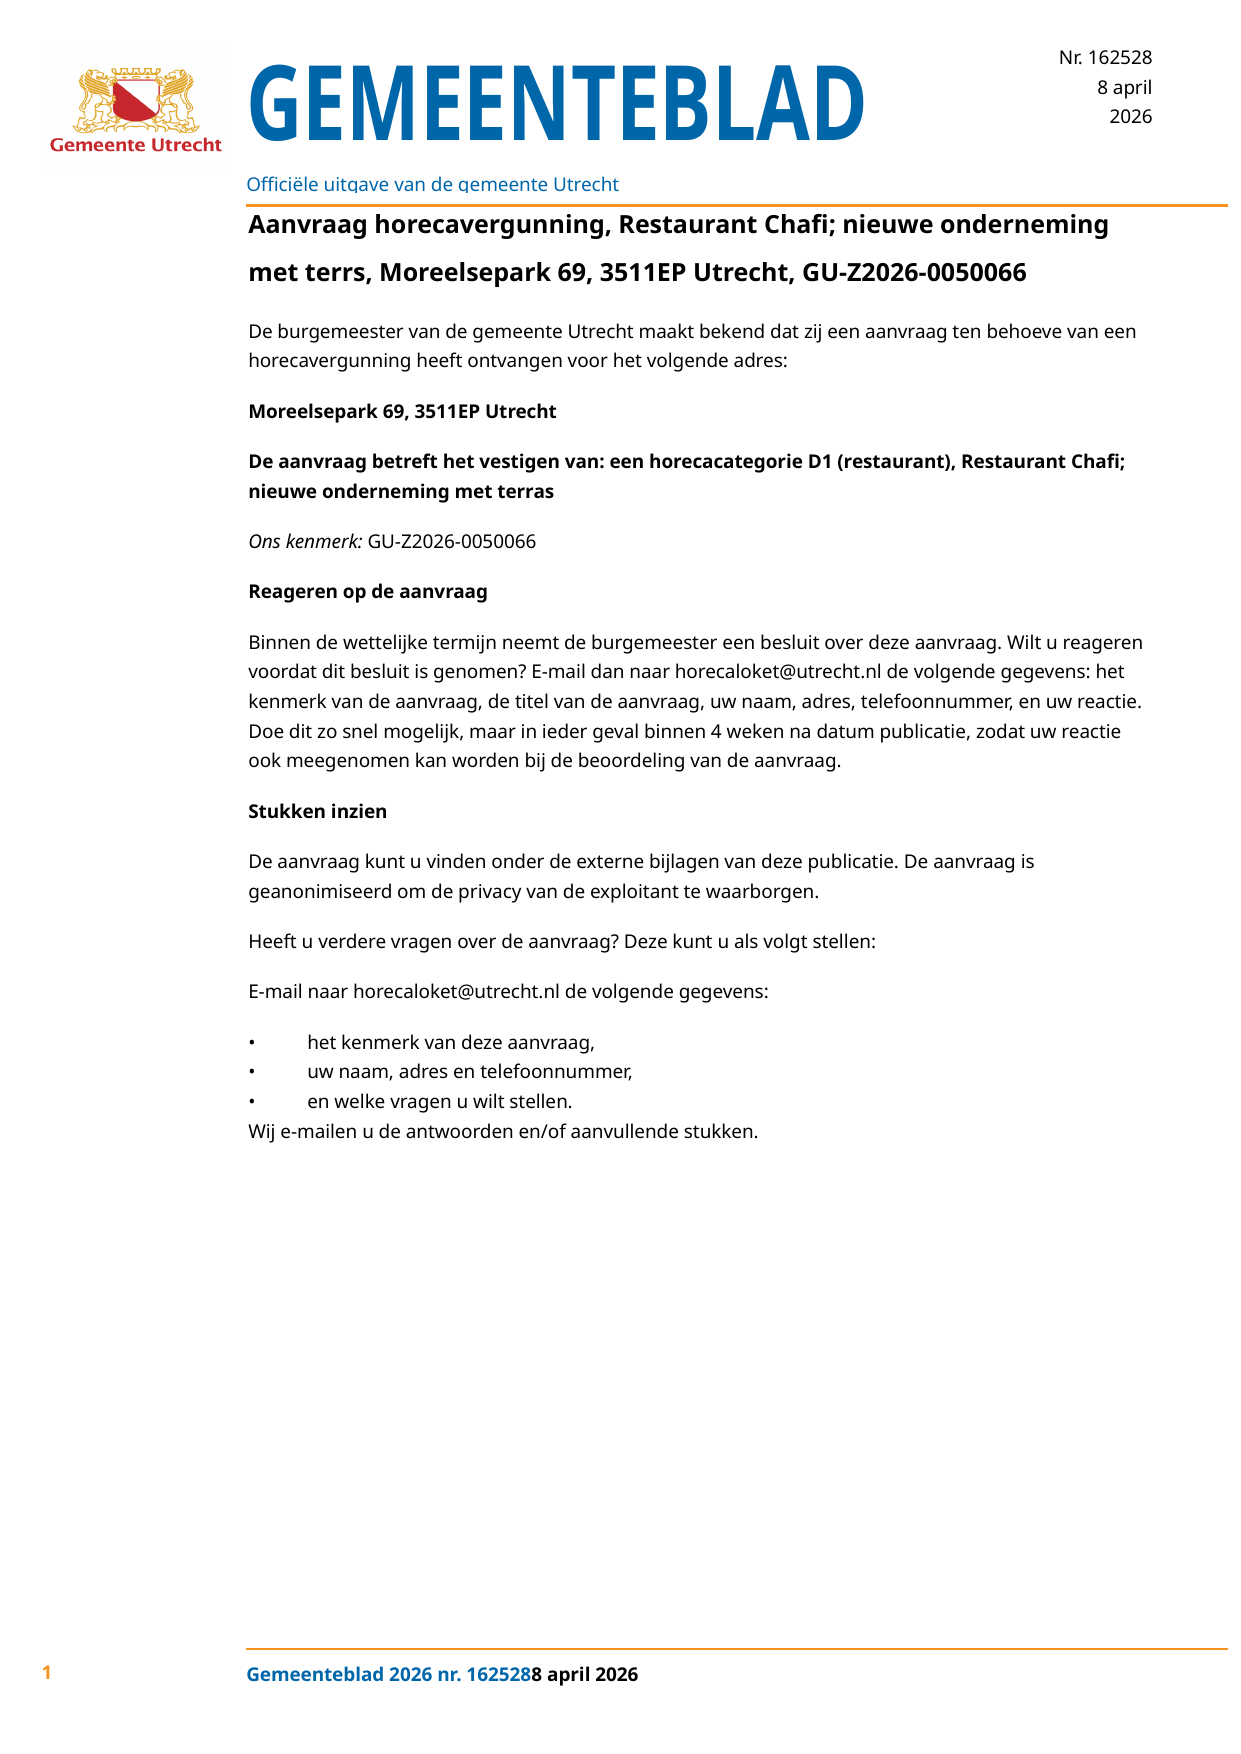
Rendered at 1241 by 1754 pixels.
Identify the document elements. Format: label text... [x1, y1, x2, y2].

picture [41, 47, 231, 172]
text Moreelsepark 69, 3511EP Utrecht [248, 398, 1152, 424]
text De aanvraag kunt u vinden onder de externe bijlagen van deze publicatie. De aanvraag is geanonimiseerd om de privacy van de exploitant te waarborgen. [248, 848, 1152, 904]
list het kenmerk van deze aanvraag, [248, 1029, 1152, 1055]
text De burgemeester van de gemeente Utrecht maakt bekend dat zij een aanvraag ten behoeve van een horecavergunning heeft ontvangen voor het volgende adres: [248, 318, 1152, 373]
text Ons kenmerk: GU-Z2026-0050066 [248, 528, 1152, 554]
text E-mail naar horecaloket@utrecht.nl de volgende gegevens: [248, 979, 1152, 1004]
list en welke vragen u wilt stellen. [248, 1088, 1152, 1114]
text Wij e-mailen u de antwoorden en/of aanvullende stukken. [248, 1118, 1152, 1144]
text Aanvraag horecavergunning, Restaurant Chafi; nieuwe onderneming met terrs, Moreelsepark 69, 3511EP Utrecht, GU-Z2026-0050066 [248, 207, 1152, 288]
text Heeft u verdere vragen over de aanvraag? Deze kunt u als volgt stellen: [248, 928, 1152, 954]
text Binnen de wettelijke termijn neemt de burgemeester een besluit over deze aanvraag. Wilt u reageren voordat dit besluit is genomen? E-mail dan naar horecaloket@utrecht.nl de volgende gegevens: het kenmerk van de aanvraag, de titel van de aanvraag, uw naam, adres, telefoonnummer, en uw reactie. Doe dit zo snel mogelijk, maar in ieder geval binnen 4 weken na datum publicatie, zodat uw reactie ook meegenomen kan worden bij de beoordeling van de aanvraag. [248, 629, 1152, 773]
text De aanvraag betreft het vestigen van: een horecacategorie D1 (restaurant), Restaurant Chafi; nieuwe onderneming met terras [248, 448, 1152, 504]
text Stukken inzien [248, 798, 1152, 824]
text Reageren op de aanvraag [248, 579, 1152, 604]
list uw naam, adres en telefoonnummer, [248, 1059, 1152, 1084]
